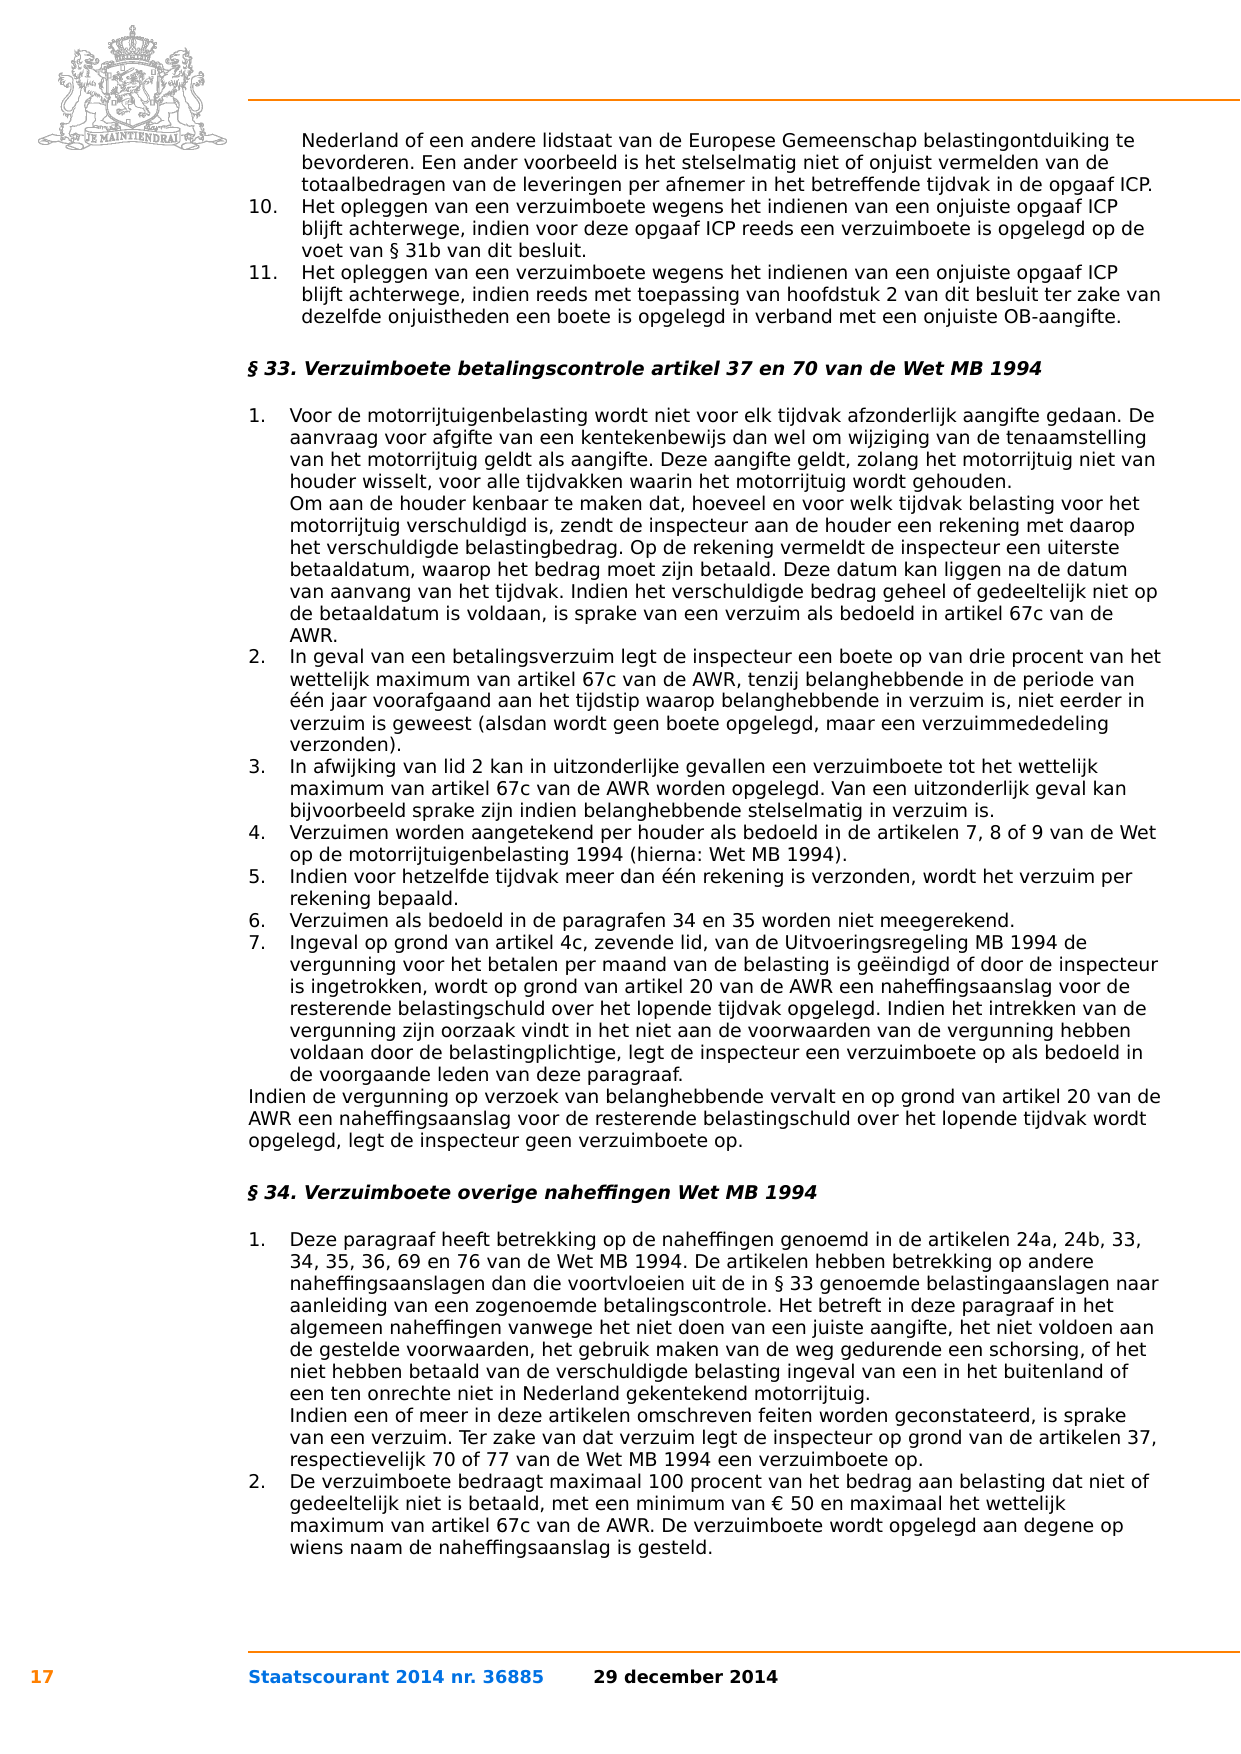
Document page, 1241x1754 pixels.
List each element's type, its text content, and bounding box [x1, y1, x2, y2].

text 1. Voor de motorrijtuigenbelasting wordt niet voor elk tijdvak afzonderlijk aangifte gedaan. De aanvraag voor afgifte van een kentekenbewijs dan wel om wijziging van de tenaamstelling van het motorrijtuig geldt als aangifte. Deze aangifte geldt, zolang het motorrijtuig niet van houder wisselt, voor alle tijdvakken waarin het motorrijtuig wordt gehouden. [248, 405, 1163, 493]
text 10. Het opleggen van een verzuimboete wegens het indienen van een onjuiste opgaaf ICP blijft achterwege, indien voor deze opgaaf ICP reeds een verzuimboete is opgelegd op de voet van § 31b van dit besluit. [248, 196, 1163, 262]
text 5. Indien voor hetzelfde tijdvak meer dan één rekening is verzonden, wordt het verzuim per rekening bepaald. [248, 866, 1163, 910]
text 11. Het opleggen van een verzuimboete wegens het indienen van een onjuiste opgaaf ICP blijft achterwege, indien reeds met toepassing van hoofdstuk 2 van dit besluit ter zake van dezelfde onjuistheden een boete is opgelegd in verband met een onjuiste OB-aangifte. [248, 262, 1163, 328]
text 2. De verzuimboete bedraagt maximaal 100 procent van het bedrag aan belasting dat niet of gedeeltelijk niet is betaald, met een minimum van € 50 en maximaal het wettelijk maximum van artikel 67c van de AWR. De verzuimboete wordt opgelegd aan degene op wiens naam de naheffingsaanslag is gesteld. [248, 1471, 1163, 1559]
subtitle § 33. Verzuimboete betalingscontrole artikel 37 en 70 van de Wet MB 1994 [248, 358, 1163, 380]
text 7. Ingeval op grond van artikel 4c, zevende lid, van de Uitvoeringsregeling MB 1994 de vergunning voor het betalen per maand van de belasting is geëindigd of door de inspecteur is ingetrokken, wordt op grond van artikel 20 van de AWR een naheffingsaanslag voor de resterende belastingschuld over het lopende tijdvak opgelegd. Indien het intrekken van de vergunning zijn oorzaak vindt in het niet aan de voorwaarden van de vergunning hebben voldaan door de belastingplichtige, legt de inspecteur een verzuimboete op als bedoeld in de voorgaande leden van deze paragraaf. [248, 932, 1163, 1086]
text 1. Deze paragraaf heeft betrekking op de naheffingen genoemd in de artikelen 24a, 24b, 33, 34, 35, 36, 69 en 76 van de Wet MB 1994. De artikelen hebben betrekking op andere naheffingsaanslagen dan die voortvloeien uit de in § 33 genoemde belastingaanslagen naar aanleiding van een zogenoemde betalingscontrole. Het betreft in deze paragraaf in het algemeen naheffingen vanwege het niet doen van een juiste aangifte, het niet voldoen aan de gestelde voorwaarden, het gebruik maken van de weg gedurende een schorsing, of het niet hebben betaald van de verschuldigde belasting ingeval van een in het buitenland of een ten onrechte niet in Nederland gekentekend motorrijtuig. [248, 1229, 1163, 1405]
text 4. Verzuimen worden aangetekend per houder als bedoeld in de artikelen 7, 8 of 9 van de Wet op de motorrijtuigenbelasting 1994 (hierna: Wet MB 1994). [248, 822, 1163, 866]
picture [38, 25, 227, 150]
text 6. Verzuimen als bedoeld in de paragrafen 34 en 35 worden niet meegerekend. [248, 910, 1163, 932]
text Indien de vergunning op verzoek van belanghebbende vervalt en op grond van artikel 20 van de AWR een naheffingsaanslag voor de resterende belastingschuld over het lopende tijdvak wordt opgelegd, legt de inspecteur geen verzuimboete op. [248, 1086, 1163, 1152]
subtitle § 34. Verzuimboete overige naheffingen Wet MB 1994 [248, 1182, 1163, 1204]
text Nederland of een andere lidstaat van de Europese Gemeenschap belastingontduiking te bevorderen. Een ander voorbeeld is het stelselmatig niet of onjuist vermelden van de totaalbedragen van de leveringen per afnemer in het betreffende tijdvak in de opgaaf ICP. [248, 130, 1163, 196]
text Om aan de houder kenbaar te maken dat, hoeveel en voor welk tijdvak belasting voor het motorrijtuig verschuldigd is, zendt de inspecteur aan de houder een rekening met daarop het verschuldigde belastingbedrag. Op de rekening vermeldt de inspecteur een uiterste betaaldatum, waarop het bedrag moet zijn betaald. Deze datum kan liggen na de datum van aanvang van het tijdvak. Indien het verschuldigde bedrag geheel of gedeeltelijk niet op de betaaldatum is voldaan, is sprake van een verzuim als bedoeld in artikel 67c van de AWR. [289, 493, 1163, 646]
text 2. In geval van een betalingsverzuim legt de inspecteur een boete op van drie procent van het wettelijk maximum van artikel 67c van de AWR, tenzij belanghebbende in de periode van één jaar voorafgaand aan het tijdstip waarop belanghebbende in verzuim is, niet eerder in verzuim is geweest (alsdan wordt geen boete opgelegd, maar een verzuimmededeling verzonden). [248, 646, 1163, 756]
text 3. In afwijking van lid 2 kan in uitzonderlijke gevallen een verzuimboete tot het wettelijk maximum van artikel 67c van de AWR worden opgelegd. Van een uitzonderlijk geval kan bijvoorbeeld sprake zijn indien belanghebbende stelselmatig in verzuim is. [248, 756, 1163, 822]
text Indien een of meer in deze artikelen omschreven feiten worden geconstateerd, is sprake van een verzuim. Ter zake van dat verzuim legt de inspecteur op grond van de artikelen 37, respectievelijk 70 of 77 van de Wet MB 1994 een verzuimboete op. [289, 1405, 1163, 1471]
